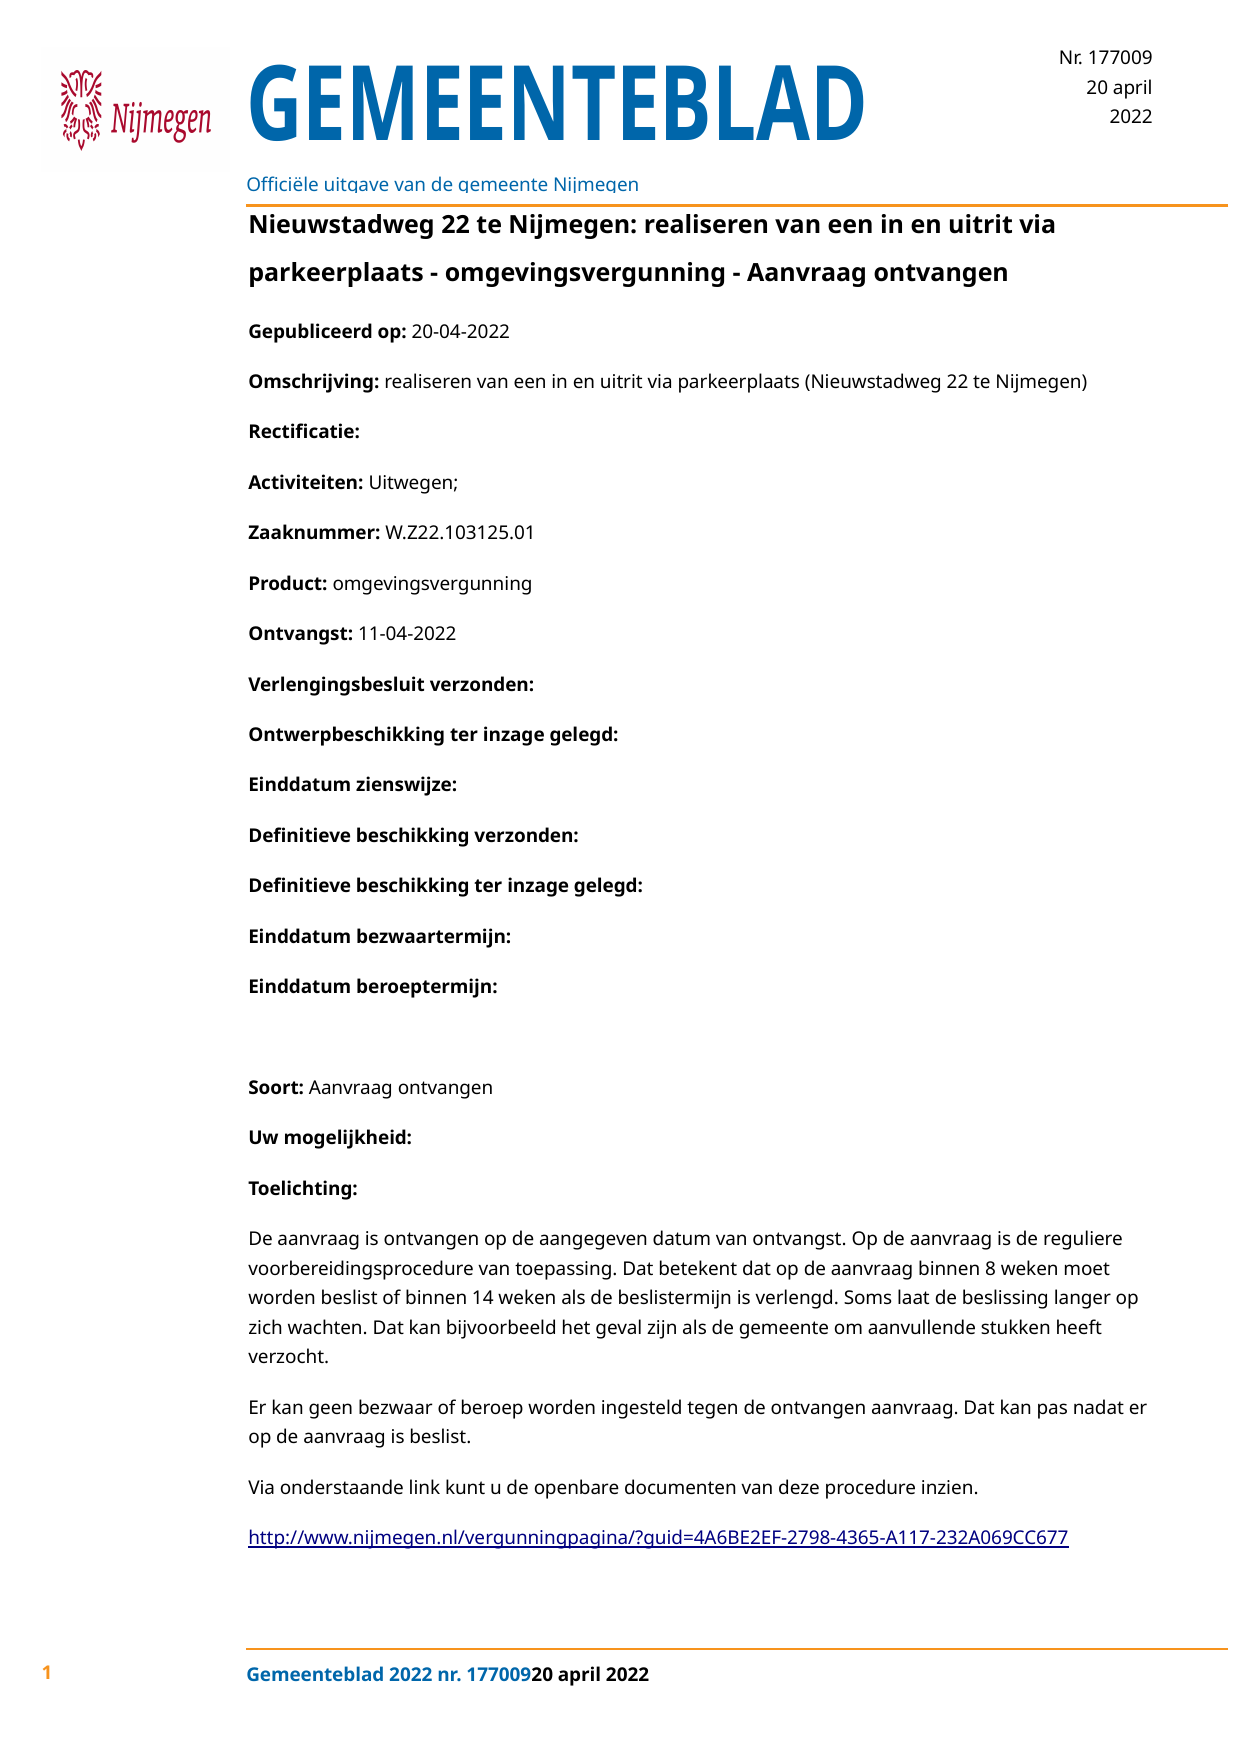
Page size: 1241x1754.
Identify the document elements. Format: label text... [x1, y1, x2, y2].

text Ontvangst: 11-04-2022 [248, 620, 1152, 646]
text Einddatum zienswijze: [248, 772, 1152, 797]
text Definitieve beschikking ter inzage gelegd: [248, 872, 1152, 898]
text De aanvraag is ontvangen op de aangegeven datum van ontvangst. Op de aanvraag is de reguliere voorbereidingsprocedure van toepassing. Dat betekent dat op de aanvraag binnen 8 weken moet worden beslist of binnen 14 weken als de beslistermijn is verlengd. Soms laat de beslissing langer op zich wachten. Dat kan bijvoorbeeld het geval zijn als de gemeente om aanvullende stukken heeft verzocht. [248, 1225, 1152, 1369]
text Er kan geen bezwaar of beroep worden ingesteld tegen de ontvangen aanvraag. Dat kan pas nadat er op de aanvraag is beslist. [248, 1394, 1152, 1449]
text Omschrijving: realiseren van een in en uitrit via parkeerplaats (Nieuwstadweg 22 te Nijmegen) [248, 368, 1152, 394]
text Zaaknummer: W.Z22.103125.01 [248, 519, 1152, 545]
text Verlengingsbesluit verzonden: [248, 671, 1152, 697]
text Ontwerpbeschikking ter inzage gelegd: [248, 721, 1152, 747]
text Gepubliceerd op: 20-04-2022 [248, 318, 1152, 344]
text Rectificatie: [248, 419, 1152, 444]
text Einddatum bezwaartermijn: [248, 923, 1152, 949]
text Uw mogelijkheid: [248, 1124, 1152, 1150]
text Definitieve beschikking verzonden: [248, 822, 1152, 848]
text Activiteiten: Uitwegen; [248, 469, 1152, 495]
text Product: omgevingsvergunning [248, 570, 1152, 596]
text Soort: Aanvraag ontvangen [248, 1074, 1152, 1100]
picture [41, 47, 231, 172]
text Einddatum beroeptermijn: [248, 973, 1152, 999]
text Nieuwstadweg 22 te Nijmegen: realiseren van een in en uitrit via parkeerplaats - omgevingsvergunning - Aanvraag ontvangen [248, 207, 1152, 288]
text Toelichting: [248, 1175, 1152, 1201]
text http://www.nijmegen.nl/vergunningpagina/?guid=4A6BE2EF-2798-4365-A117-232A069CC677 [248, 1524, 1152, 1550]
text Via onderstaande link kunt u de openbare documenten van deze procedure inzien. [248, 1474, 1152, 1500]
